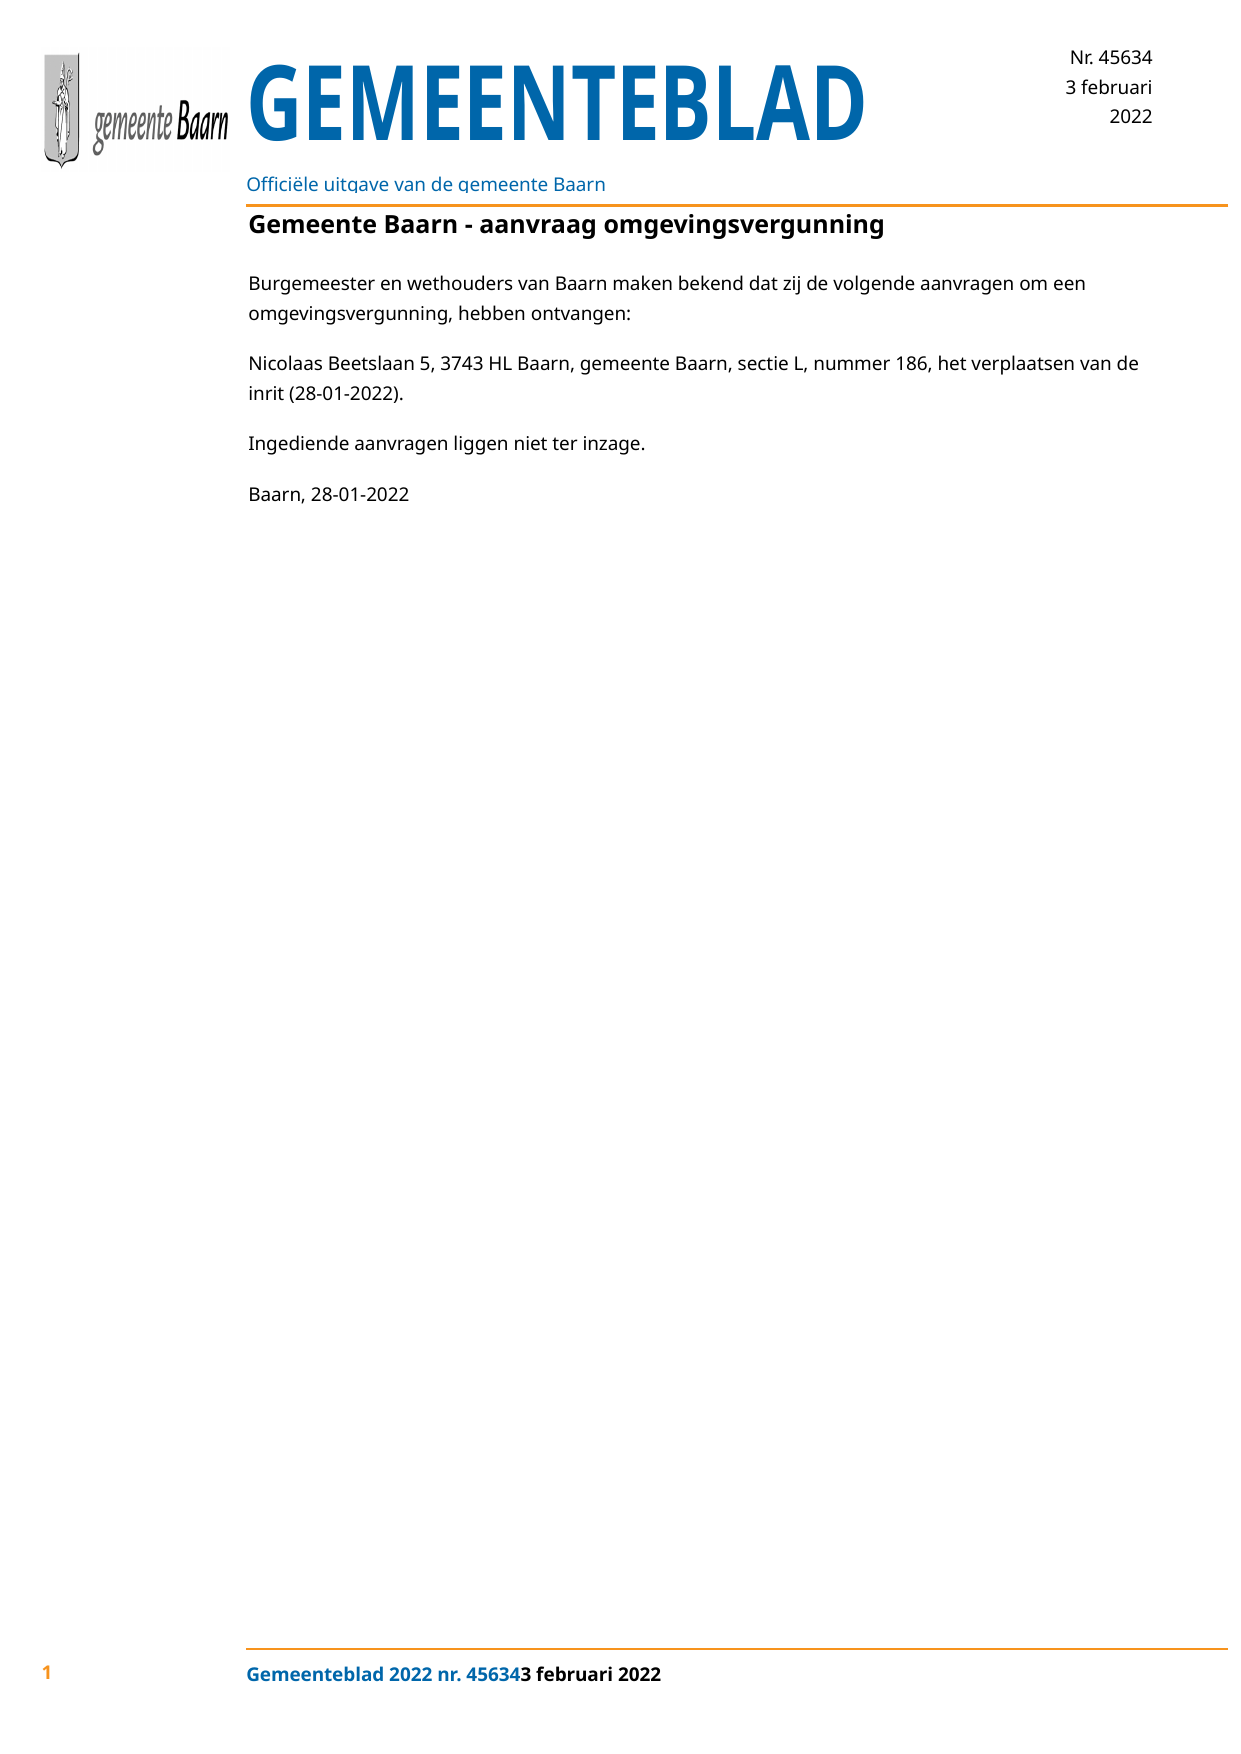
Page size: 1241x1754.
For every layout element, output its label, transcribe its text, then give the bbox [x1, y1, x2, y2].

text Baarn, 28-01-2022 [248, 481, 1152, 506]
text Nicolaas Beetslaan 5, 3743 HL Baarn, gemeente Baarn, sectie L, nummer 186, het verplaatsen van de inrit (28-01-2022). [248, 350, 1152, 406]
text Burgemeester en wethouders van Baarn maken bekend dat zij de volgende aanvragen om een omgevingsvergunning, hebben ontvangen: [248, 270, 1152, 326]
text Gemeente Baarn - aanvraag omgevingsvergunning [248, 207, 1152, 241]
text Ingediende aanvragen liggen niet ter inzage. [248, 430, 1152, 456]
picture [41, 47, 231, 172]
